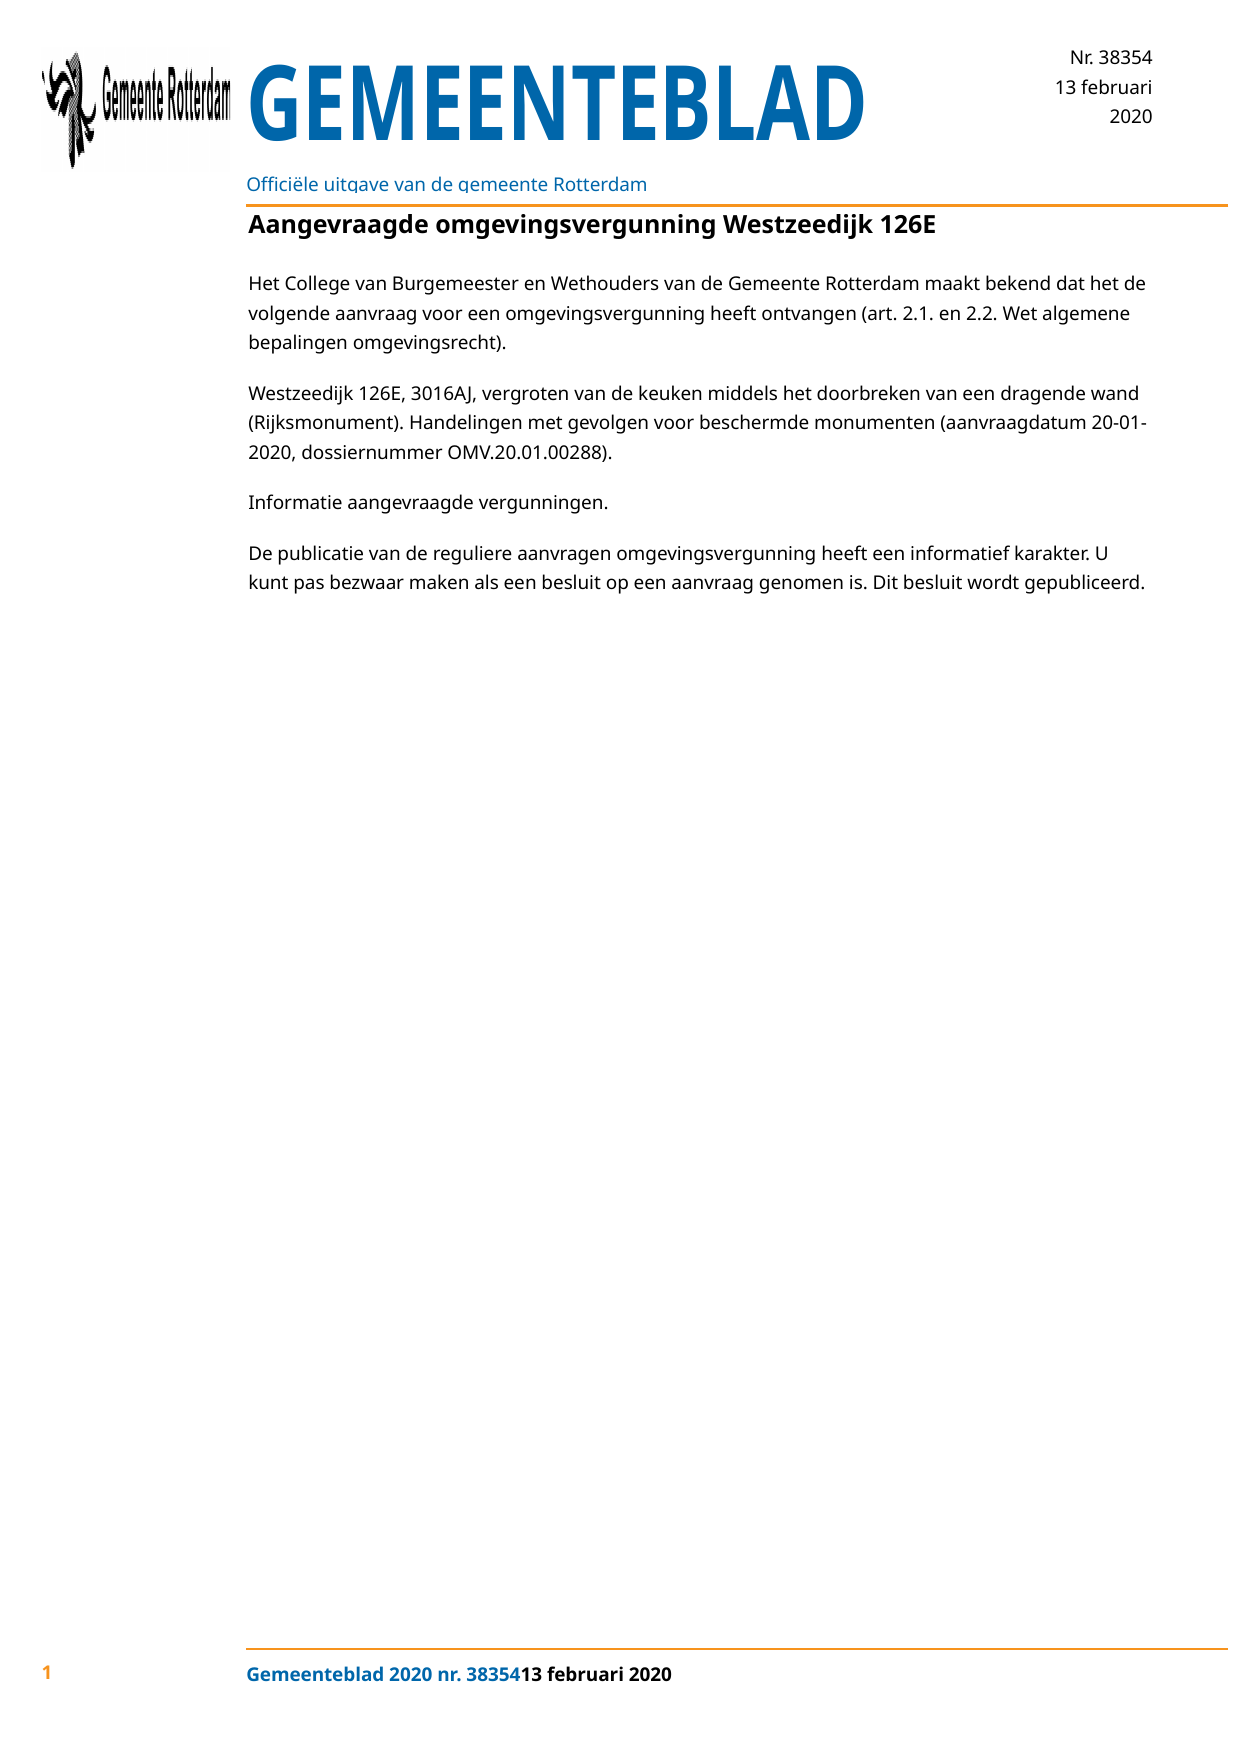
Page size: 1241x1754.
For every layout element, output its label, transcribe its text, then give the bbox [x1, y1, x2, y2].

text Informatie aangevraagde vergunningen. [248, 489, 1152, 515]
text De publicatie van de reguliere aanvragen omgevingsvergunning heeft een informatief karakter. U kunt pas bezwaar maken als een besluit op een aanvraag genomen is. Dit besluit wordt gepubliceerd. [248, 540, 1152, 595]
text Aangevraagde omgevingsvergunning Westzeedijk 126E [248, 207, 1152, 241]
text Het College van Burgemeester en Wethouders van de Gemeente Rotterdam maakt bekend dat het de volgende aanvraag voor een omgevingsvergunning heeft ontvangen (art. 2.1. en 2.2. Wet algemene bepalingen omgevingsrecht). [248, 270, 1152, 355]
picture [41, 47, 231, 172]
text Westzeedijk 126E, 3016AJ, vergroten van de keuken middels het doorbreken van een dragende wand (Rijksmonument). Handelingen met gevolgen voor beschermde monumenten (aanvraagdatum 20-01-2020, dossiernummer OMV.20.01.00288). [248, 380, 1152, 465]
